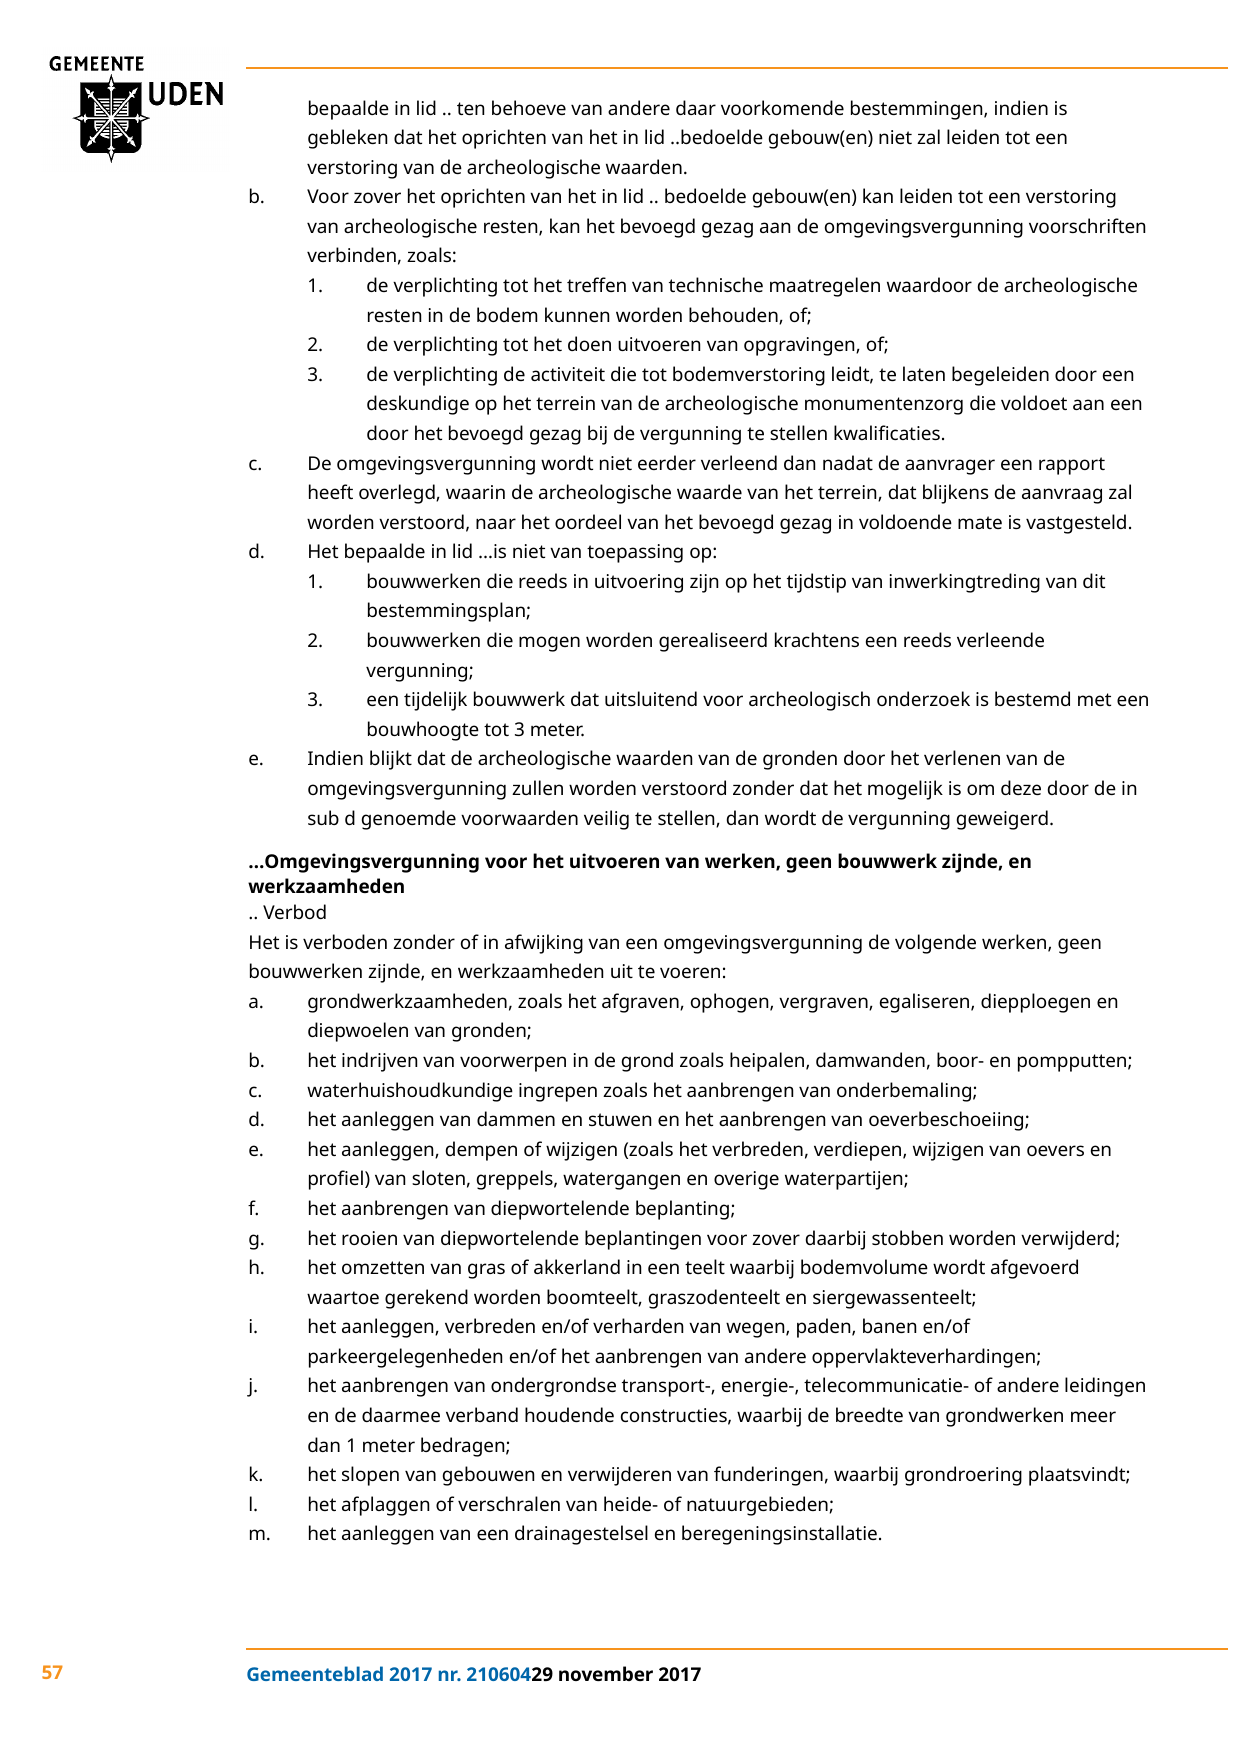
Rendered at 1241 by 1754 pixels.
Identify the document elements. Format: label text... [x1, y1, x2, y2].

text .. Verbod [248, 899, 1152, 925]
list De omgevingsvergunning wordt niet eerder verleend dan nadat de aanvrager een rapport heeft overlegd, waarin de archeologische waarde van het terrein, dat blijkens de aanvraag zal worden verstoord, naar het oordeel van het bevoegd gezag in voldoende mate is vastgesteld. [248, 450, 1152, 535]
list het slopen van gebouwen en verwijderen van funderingen, waarbij grondroering plaatsvindt; [248, 1461, 1152, 1487]
text Het is verboden zonder of in afwijking van een omgevingsvergunning de volgende werken, geen bouwwerken zijnde, en werkzaamheden uit te voeren: [248, 929, 1152, 984]
list het aanleggen, dempen of wijzigen (zoals het verbreden, verdiepen, wijzigen van oevers en profiel) van sloten, greppels, watergangen en overige waterpartijen; [248, 1136, 1152, 1191]
list grondwerkzaamheden, zoals het afgraven, ophogen, vergraven, egaliseren, diepploegen en diepwoelen van gronden; [248, 988, 1152, 1043]
list het aanleggen van dammen en stuwen en het aanbrengen van oeverbeschoeiing; [248, 1106, 1152, 1132]
list de verplichting de activiteit die tot bodemverstoring leidt, te laten begeleiden door een deskundige op het terrein van de archeologische monumentenzorg die voldoet aan een door het bevoegd gezag bij de vergunning te stellen kwalificaties. [307, 361, 1152, 446]
list Voor zover het oprichten van het in lid .. bedoelde gebouw(en) kan leiden tot een verstoring van archeologische resten, kan het bevoegd gezag aan de omgevingsvergunning voorschriften verbinden, zoals: [248, 183, 1152, 268]
list het aanbrengen van ondergrondse transport-, energie-, telecommunicatie- of andere leidingen en de daarmee verband houdende constructies, waarbij de breedte van grondwerken meer dan 1 meter bedragen; [248, 1373, 1152, 1458]
list Het bepaalde in lid …is niet van toepassing op: [248, 538, 1152, 564]
list waterhuishoudkundige ingrepen zoals het aanbrengen van onderbemaling; [248, 1077, 1152, 1103]
list het indrijven van voorwerpen in de grond zoals heipalen, damwanden, boor- en pompputten; [248, 1047, 1152, 1073]
list een tijdelijk bouwwerk dat uitsluitend voor archeologisch onderzoek is bestemd met een bouwhoogte tot 3 meter. [307, 686, 1152, 742]
picture [41, 47, 231, 172]
list bouwwerken die mogen worden gerealiseerd krachtens een reeds verleende vergunning; [307, 627, 1152, 683]
list het aanleggen, verbreden en/of verharden van wegen, paden, banen en/of parkeergelegenheden en/of het aanbrengen van andere oppervlakteverhardingen; [248, 1313, 1152, 1369]
list Indien blijkt dat de archeologische waarden van de gronden door het verlenen van de omgevingsvergunning zullen worden verstoord zonder dat het mogelijk is om deze door de in sub d genoemde voorwaarden veilig te stellen, dan wordt de vergunning geweigerd. [248, 746, 1152, 831]
list het afplaggen of verschralen van heide- of natuurgebieden; [248, 1491, 1152, 1517]
list bepaalde in lid .. ten behoeve van andere daar voorkomende bestemmingen, indien is gebleken dat het oprichten van het in lid ..bedoelde gebouw(en) niet zal leiden tot een verstoring van de archeologische waarden. [248, 95, 1152, 180]
list het omzetten van gras of akkerland in een teelt waarbij bodemvolume wordt afgevoerd waartoe gerekend worden boomteelt, graszodenteelt en siergewassenteelt; [248, 1254, 1152, 1310]
list het rooien van diepwortelende beplantingen voor zover daarbij stobben worden verwijderd; [248, 1225, 1152, 1251]
list het aanleggen van een drainagestelsel en beregeningsinstallatie. [248, 1521, 1152, 1546]
text …Omgevingsvergunning voor het uitvoeren van werken, geen bouwwerk zijnde, en werkzaamheden [248, 848, 1152, 899]
list bouwwerken die reeds in uitvoering zijn op het tijdstip van inwerkingtreding van dit bestemmingsplan; [307, 568, 1152, 623]
list het aanbrengen van diepwortelende beplanting; [248, 1195, 1152, 1221]
list de verplichting tot het doen uitvoeren van opgravingen, of; [307, 331, 1152, 357]
list de verplichting tot het treffen van technische maatregelen waardoor de archeologische resten in de bodem kunnen worden behouden, of; [307, 272, 1152, 328]
